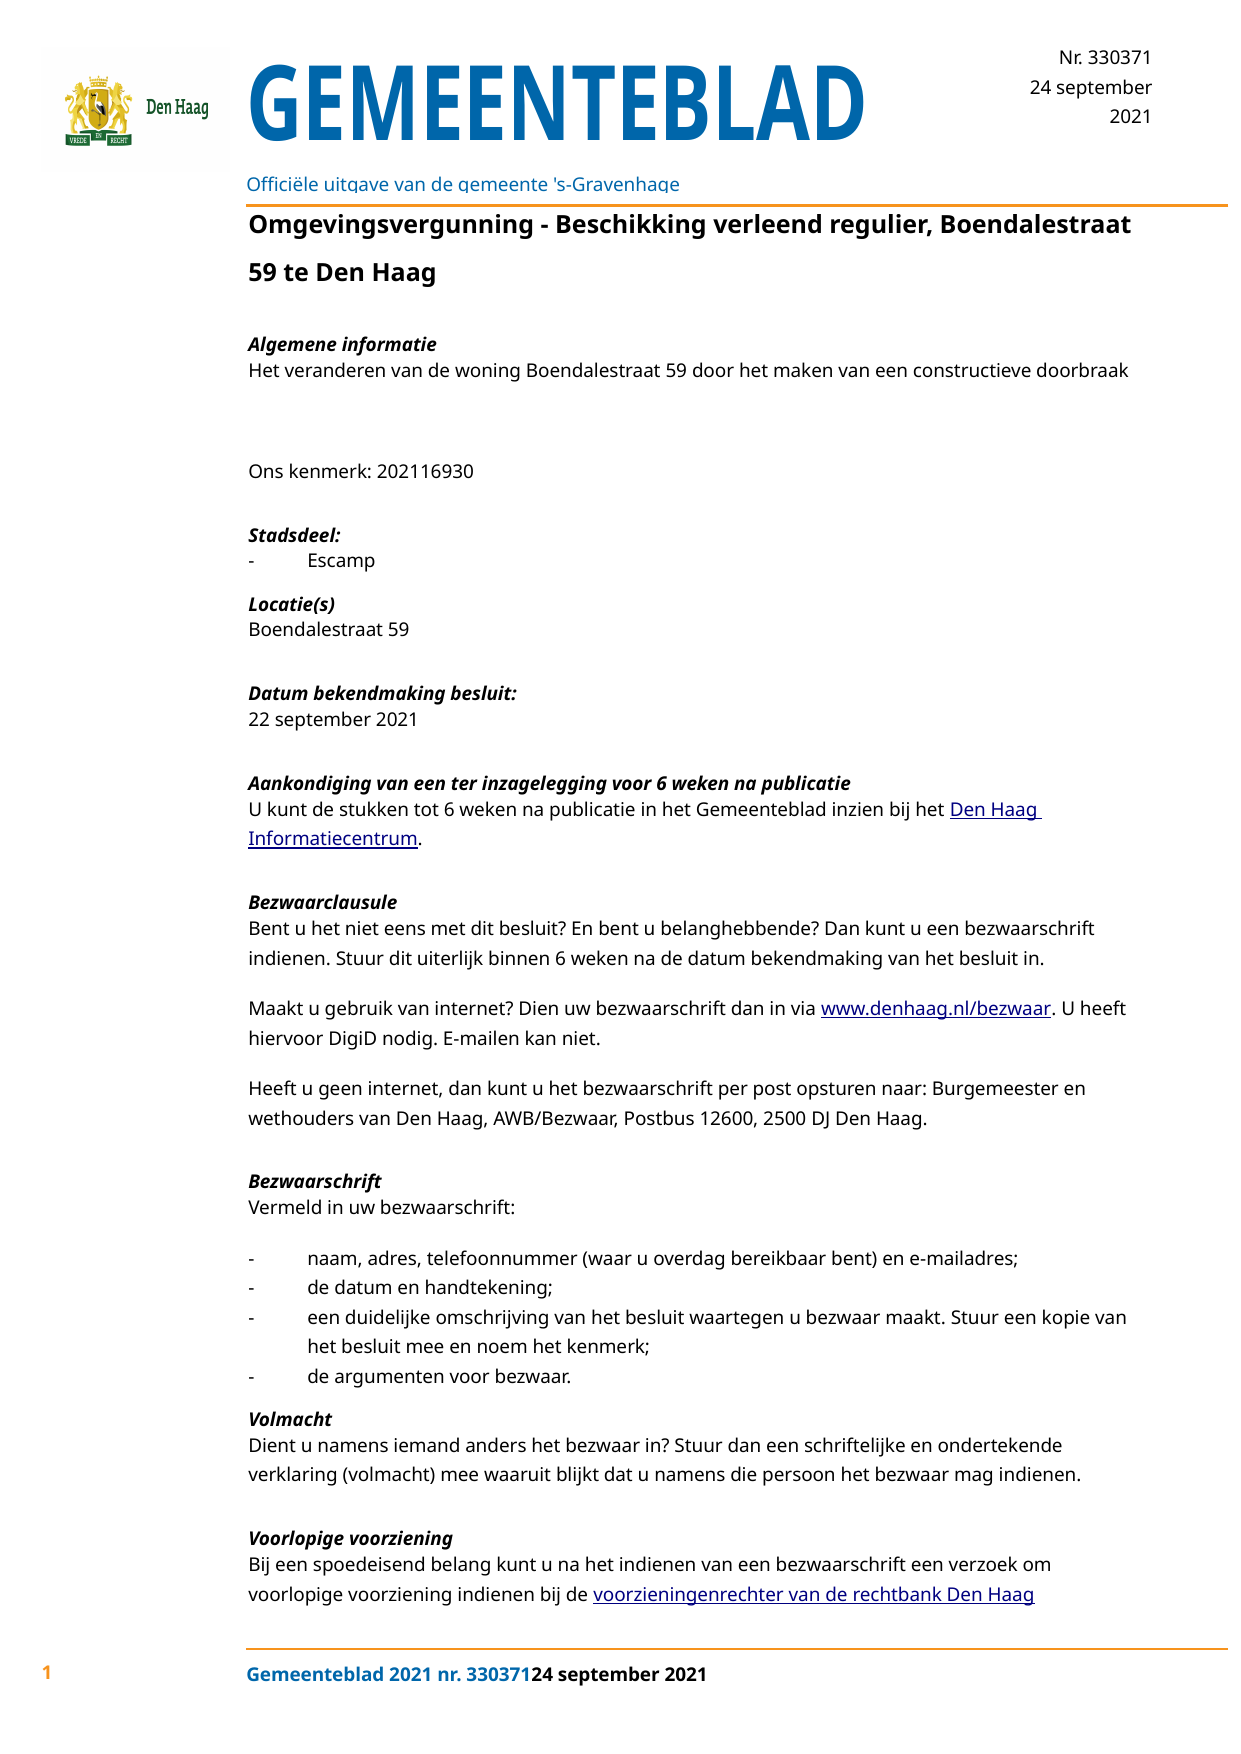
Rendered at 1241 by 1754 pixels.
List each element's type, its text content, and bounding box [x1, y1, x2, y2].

picture [41, 47, 231, 172]
list een duidelijke omschrijving van het besluit waartegen u bezwaar maakt. Stuur een kopie van het besluit mee en noem het kenmerk; [248, 1304, 1152, 1359]
text Stadsdeel: [248, 522, 1152, 548]
text Maakt u gebruik van internet? Dien uw bezwaarschrift dan in via www.denhaag.nl/bezwaar. U heeft hiervoor DigiD nodig. E-mailen kan niet. [248, 995, 1152, 1051]
list de datum en handtekening; [248, 1274, 1152, 1300]
text Aankondiging van een ter inzagelegging voor 6 weken na publicatie [248, 770, 1152, 796]
text Boendalestraat 59 [248, 617, 1152, 642]
list naam, adres, telefoonnummer (waar u overdag bereikbaar bent) en e-mailadres; [248, 1245, 1152, 1271]
text Vermeld in uw bezwaarschrift: [248, 1194, 1152, 1220]
text 22 september 2021 [248, 706, 1152, 732]
text Bent u het niet eens met dit besluit? En bent u belanghebbende? Dan kunt u een bezwaarschrift indienen. Stuur dit uiterlijk binnen 6 weken na de datum bekendmaking van het besluit in. [248, 915, 1152, 971]
list de argumenten voor bezwaar. [248, 1363, 1152, 1389]
text Omgevingsvergunning - Beschikking verleend regulier, Boendalestraat 59 te Den Haag [248, 207, 1152, 288]
text Het veranderen van de woning Boendalestraat 59 door het maken van een constructieve doorbraak [248, 357, 1152, 383]
text Ons kenmerk: 202116930 [248, 458, 1152, 484]
text Bezwaarclausule [248, 889, 1152, 915]
text Bij een spoedeisend belang kunt u na het indienen van een bezwaarschrift een verzoek om voorlopige voorziening indienen bij de voorzieningenrechter van de rechtbank Den Haag [248, 1551, 1152, 1607]
text Bezwaarschrift [248, 1169, 1152, 1194]
text Heeft u geen internet, dan kunt u het bezwaarschrift per post opsturen naar: Burgemeester en wethouders van Den Haag, AWB/Bezwaar, Postbus 12600, 2500 DJ Den Haag. [248, 1075, 1152, 1131]
text Volmacht [248, 1406, 1152, 1432]
text U kunt de stukken tot 6 weken na publicatie in het Gemeenteblad inzien bij het Den Haag Informatiecentrum. [248, 796, 1152, 851]
list Escamp [248, 548, 1152, 573]
text Datum bekendmaking besluit: [248, 681, 1152, 706]
text Dient u namens iemand anders het bezwaar in? Stuur dan een schriftelijke en ondertekende verklaring (volmacht) mee waaruit blijkt dat u namens die persoon het bezwaar mag indienen. [248, 1432, 1152, 1487]
text Locatie(s) [248, 591, 1152, 617]
text Voorlopige voorziening [248, 1526, 1152, 1551]
text Algemene informatie [248, 331, 1152, 357]
